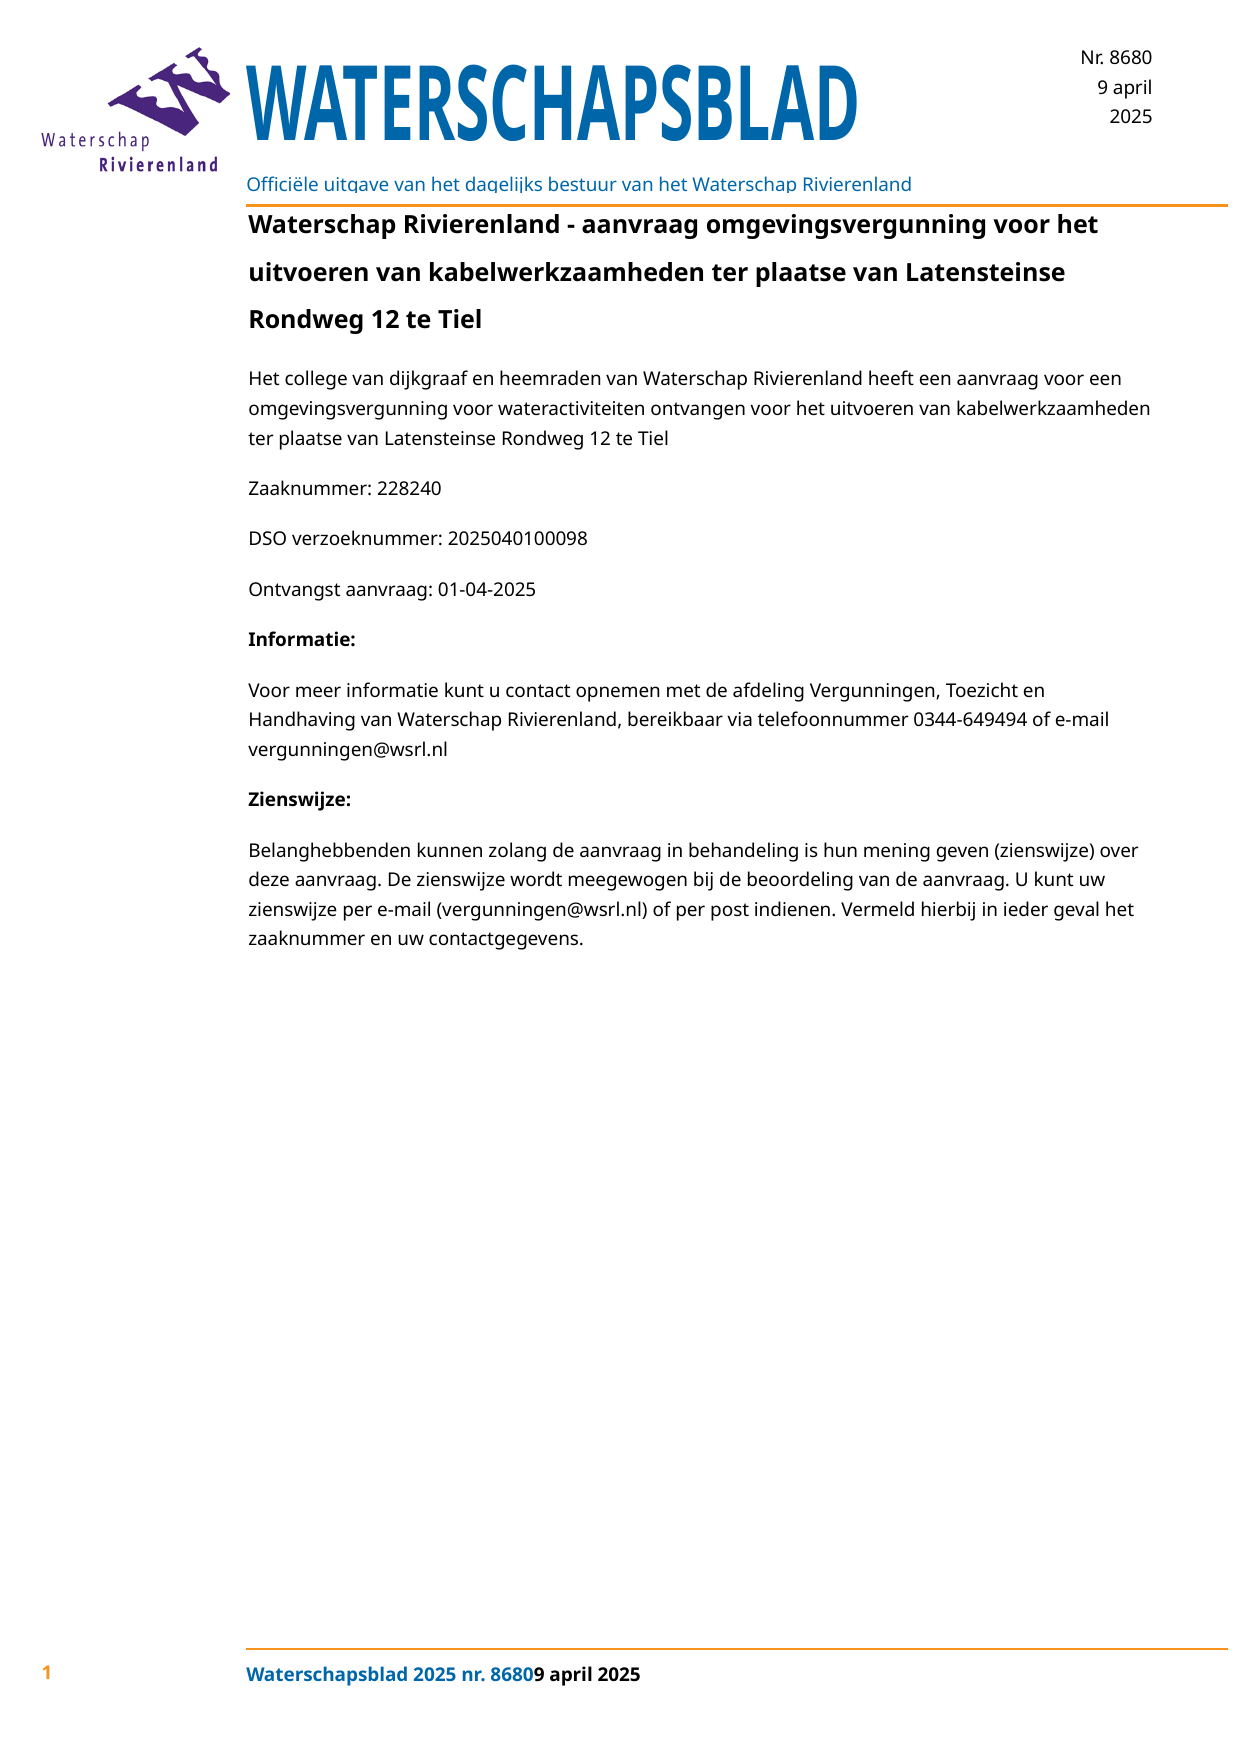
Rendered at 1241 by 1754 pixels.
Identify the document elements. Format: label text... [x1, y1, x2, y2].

text Waterschap Rivierenland - aanvraag omgevingsvergunning voor het uitvoeren van kabelwerkzaamheden ter plaatse van Latensteinse Rondweg 12 te Tiel [248, 207, 1152, 336]
text Zaaknummer: 228240 [248, 475, 1152, 501]
text Belanghebbenden kunnen zolang de aanvraag in behandeling is hun mening geven (zienswijze) over deze aanvraag. De zienswijze wordt meegewogen bij de beoordeling van de aanvraag. U kunt uw zienswijze per e-mail (vergunningen@wsrl.nl) of per post indienen. Vermeld hierbij in ieder geval het zaaknummer en uw contactgegevens. [248, 837, 1152, 951]
text Ontvangst aanvraag: 01-04-2025 [248, 576, 1152, 602]
text Voor meer informatie kunt u contact opnemen met de afdeling Vergunningen, Toezicht en Handhaving van Waterschap Rivierenland, bereikbaar via telefoonnummer 0344-649494 of e-mail vergunningen@wsrl.nl [248, 677, 1152, 762]
text DSO verzoeknummer: 2025040100098 [248, 526, 1152, 551]
text Informatie: [248, 626, 1152, 652]
text Zienswijze: [248, 786, 1152, 812]
text Het college van dijkgraaf en heemraden van Waterschap Rivierenland heeft een aanvraag voor een omgevingsvergunning voor wateractiviteiten ontvangen voor het uitvoeren van kabelwerkzaamheden ter plaatse van Latensteinse Rondweg 12 te Tiel [248, 366, 1152, 450]
picture [41, 47, 231, 172]
